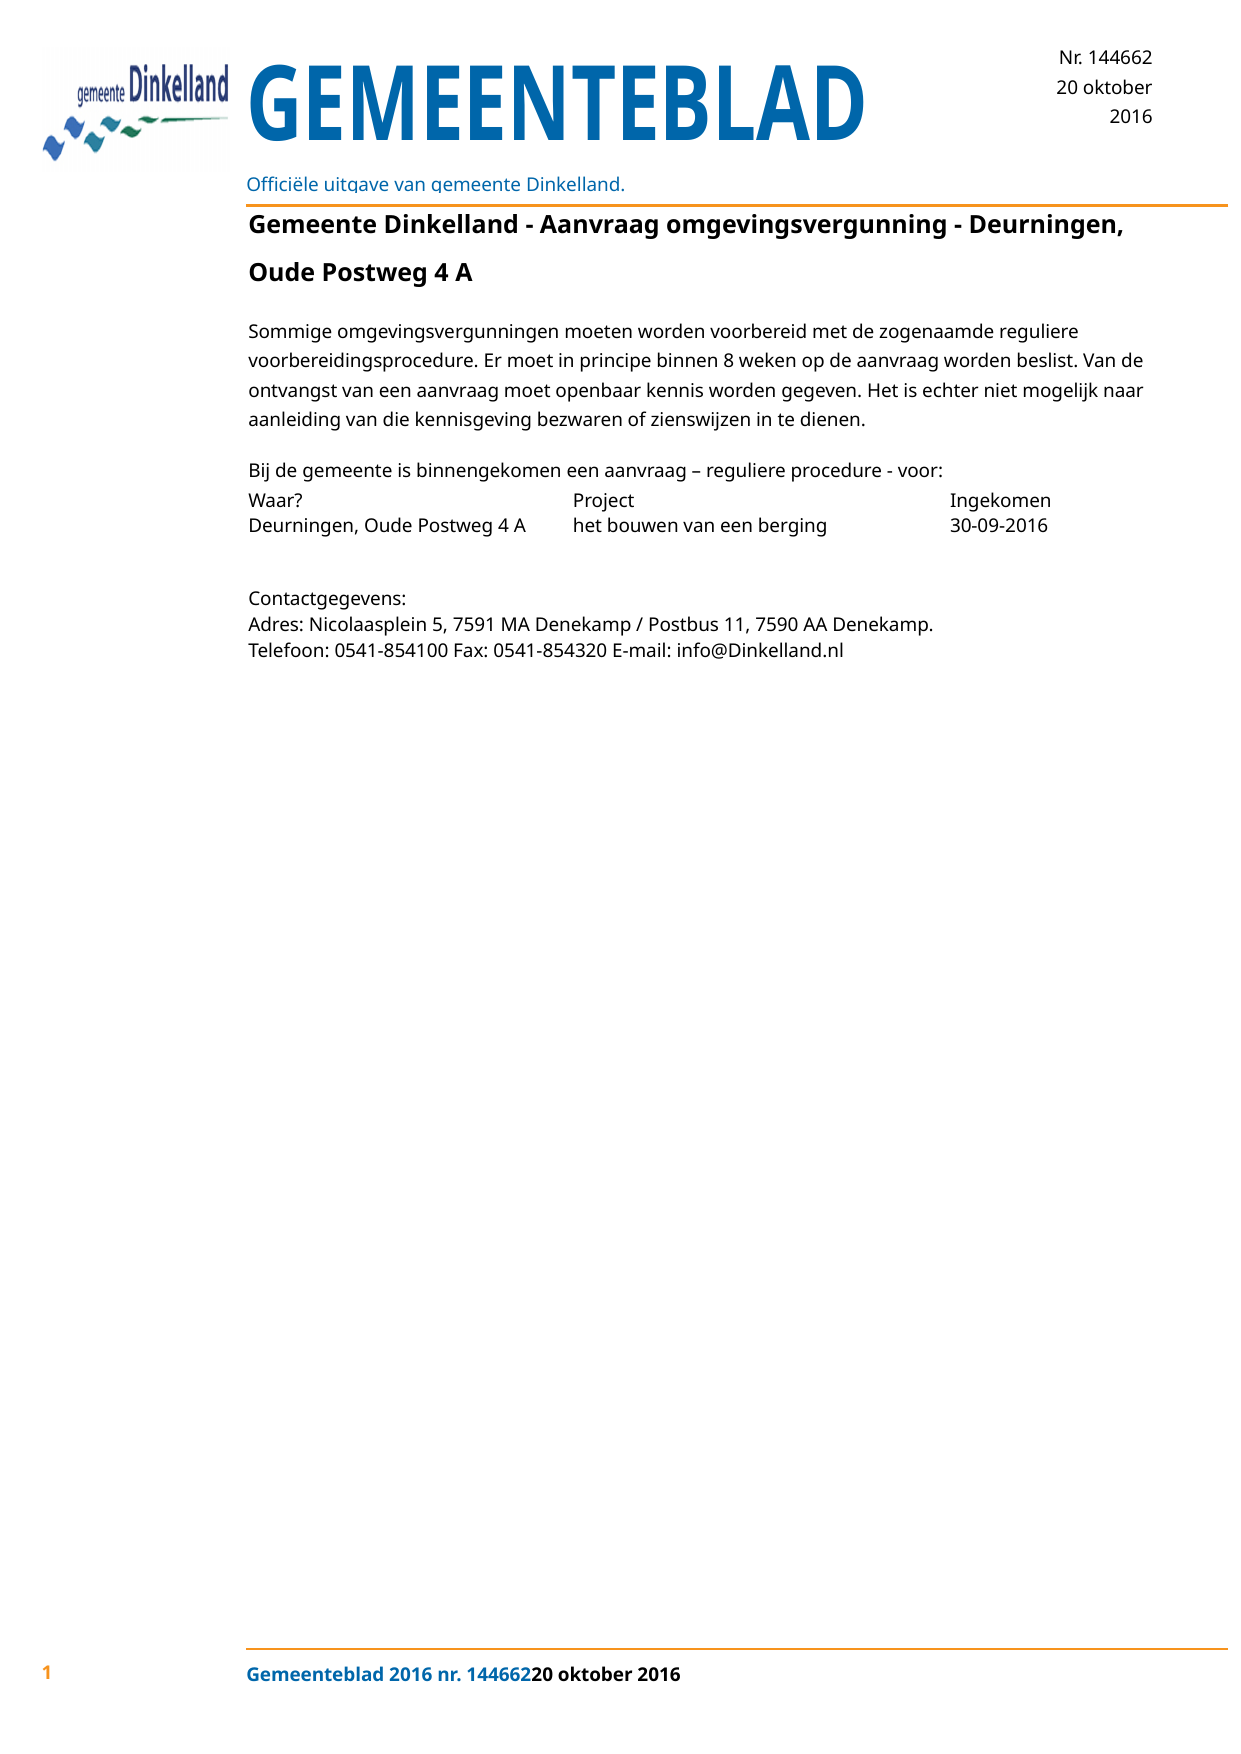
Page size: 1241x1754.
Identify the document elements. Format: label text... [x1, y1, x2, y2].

table_cell het bouwen van een berging [573, 513, 950, 538]
table_cell Deurningen, Oude Postweg 4 A [248, 513, 573, 538]
table_header Waar? [248, 487, 573, 512]
picture [41, 47, 231, 172]
text Bij de gemeente is binnengekomen een aanvraag – reguliere procedure - voor: [248, 457, 1152, 483]
table_header Project [573, 487, 950, 512]
text Contactgegevens: [248, 585, 1152, 611]
text Sommige omgevingsvergunningen moeten worden voorbereid met de zogenaamde reguliere voorbereidingsprocedure. Er moet in principe binnen 8 weken op de aanvraag worden beslist. Van de ontvangst van een aanvraag moet openbaar kennis worden gegeven. Het is echter niet mogelijk naar aanleiding van die kennisgeving bezwaren of zienswijzen in te dienen. [248, 318, 1152, 432]
text Telefoon: 0541-854100 Fax: 0541-854320 E-mail: info@Dinkelland.nl [248, 637, 1152, 663]
table_cell 30-09-2016 [950, 513, 1152, 538]
text Gemeente Dinkelland - Aanvraag omgevingsvergunning - Deurningen, Oude Postweg 4 A [248, 207, 1152, 288]
table_header Ingekomen [950, 487, 1152, 512]
text Adres: Nicolaasplein 5, 7591 MA Denekamp / Postbus 11, 7590 AA Denekamp. [248, 611, 1152, 637]
